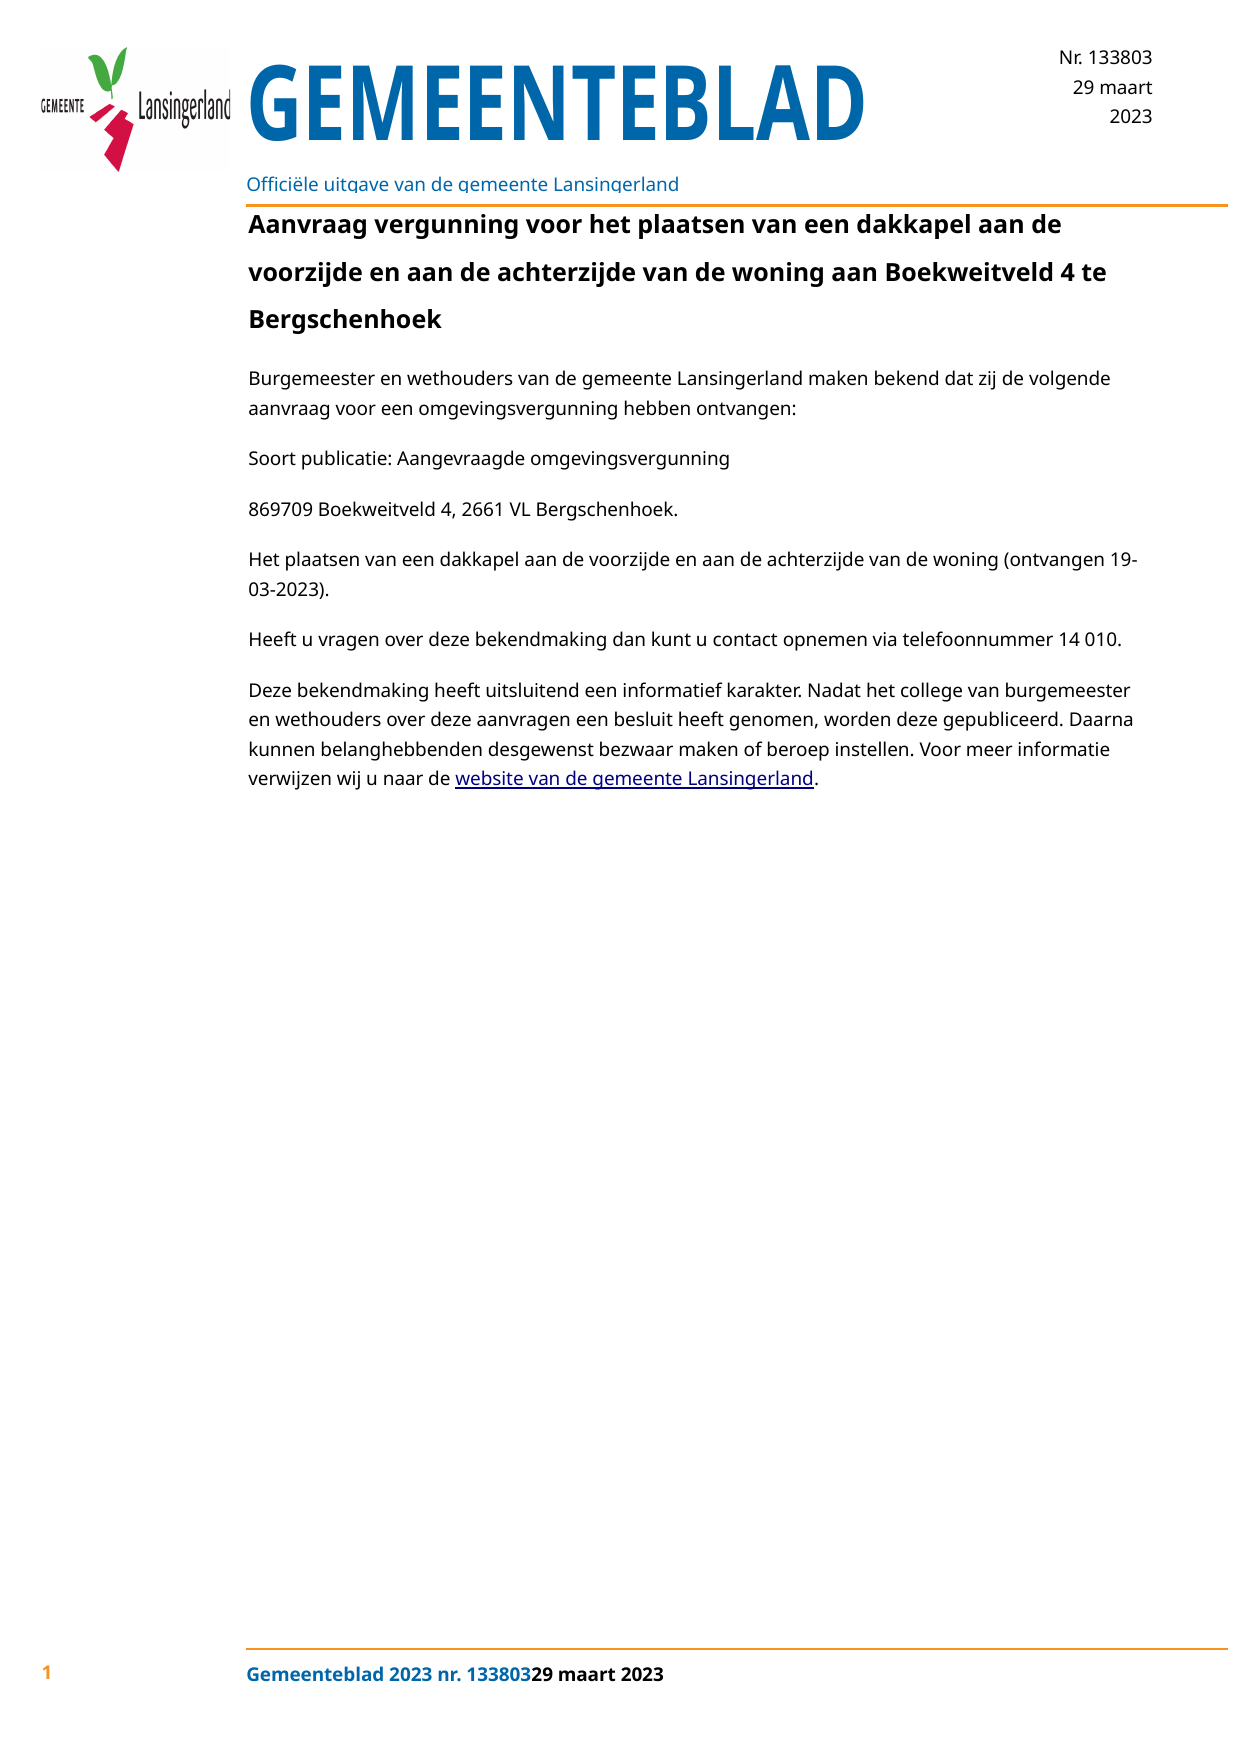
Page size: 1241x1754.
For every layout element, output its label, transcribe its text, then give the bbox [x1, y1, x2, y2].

text Deze bekendmaking heeft uitsluitend een informatief karakter. Nadat het college van burgemeester en wethouders over deze aanvragen een besluit heeft genomen, worden deze gepubliceerd. Daarna kunnen belanghebbenden desgewenst bezwaar maken of beroep instellen. Voor meer informatie verwijzen wij u naar de website van de gemeente Lansingerland. [248, 677, 1152, 791]
text Aanvraag vergunning voor het plaatsen van een dakkapel aan de voorzijde en aan de achterzijde van de woning aan Boekweitveld 4 te Bergschenhoek [248, 207, 1152, 336]
picture [41, 47, 231, 172]
text 869709 Boekweitveld 4, 2661 VL Bergschenhoek. [248, 496, 1152, 522]
text Burgemeester en wethouders van de gemeente Lansingerland maken bekend dat zij de volgende aanvraag voor een omgevingsvergunning hebben ontvangen: [248, 366, 1152, 421]
text Heeft u vragen over deze bekendmaking dan kunt u contact opnemen via telefoonnummer 14 010. [248, 626, 1152, 652]
text Soort publicatie: Aangevraagde omgevingsvergunning [248, 446, 1152, 471]
text Het plaatsen van een dakkapel aan de voorzijde en aan de achterzijde van de woning (ontvangen 19-03-2023). [248, 546, 1152, 602]
